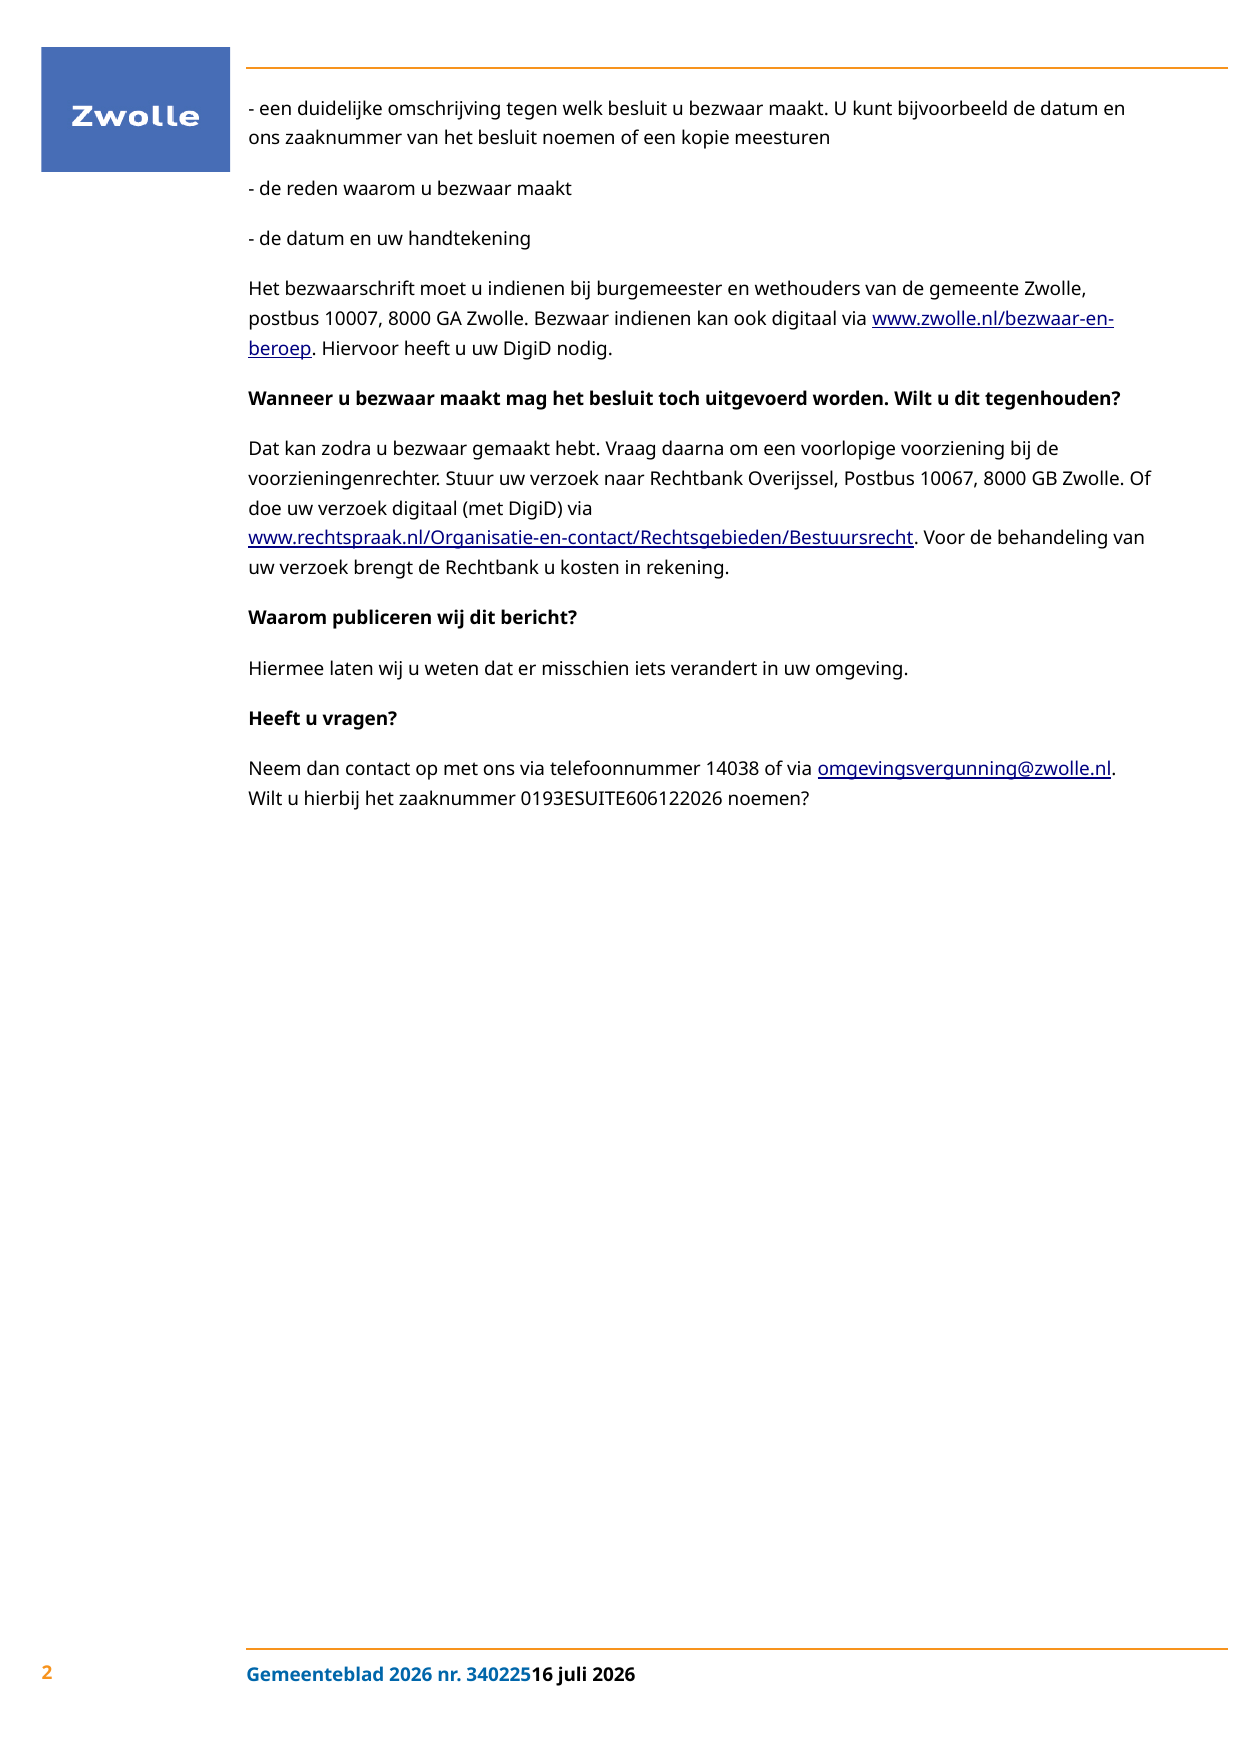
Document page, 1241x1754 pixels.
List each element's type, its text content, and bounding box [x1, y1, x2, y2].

text Waarom publiceren wij dit bericht? [248, 604, 1152, 630]
text Dat kan zodra u bezwaar gemaakt hebt. Vraag daarna om een voorlopige voorziening bij de voorzieningenrechter. Stuur uw verzoek naar Rechtbank Overijssel, Postbus 10067, 8000 GB Zwolle. Of doe uw verzoek digitaal (met DigiD) via www.rechtspraak.nl/Organisatie-en-contact/Rechtsgebieden/Bestuursrecht. Voor de behandeling van uw verzoek brengt de Rechtbank u kosten in rekening. [248, 436, 1152, 580]
text Het bezwaarschrift moet u indienen bij burgemeester en wethouders van de gemeente Zwolle, postbus 10007, 8000 GA Zwolle. Bezwaar indienen kan ook digitaal via www.zwolle.nl/bezwaar-en-beroep. Hiervoor heeft u uw DigiD nodig. [248, 276, 1152, 361]
text Wanneer u bezwaar maakt mag het besluit toch uitgevoerd worden. Wilt u dit tegenhouden? [248, 385, 1152, 411]
text - een duidelijke omschrijving tegen welk besluit u bezwaar maakt. U kunt bijvoorbeeld de datum en ons zaaknummer van het besluit noemen of een kopie meesturen [248, 95, 1152, 150]
text - de datum en uw handtekening [248, 225, 1152, 251]
text Hiermee laten wij u weten dat er misschien iets verandert in uw omgeving. [248, 655, 1152, 681]
text - de reden waarom u bezwaar maakt [248, 175, 1152, 201]
text Neem dan contact op met ons via telefoonnummer 14038 of via omgevingsvergunning@zwolle.nl. Wilt u hierbij het zaaknummer 0193ESUITE606122026 noemen? [248, 756, 1152, 811]
text Heeft u vragen? [248, 705, 1152, 731]
picture [41, 47, 231, 172]
